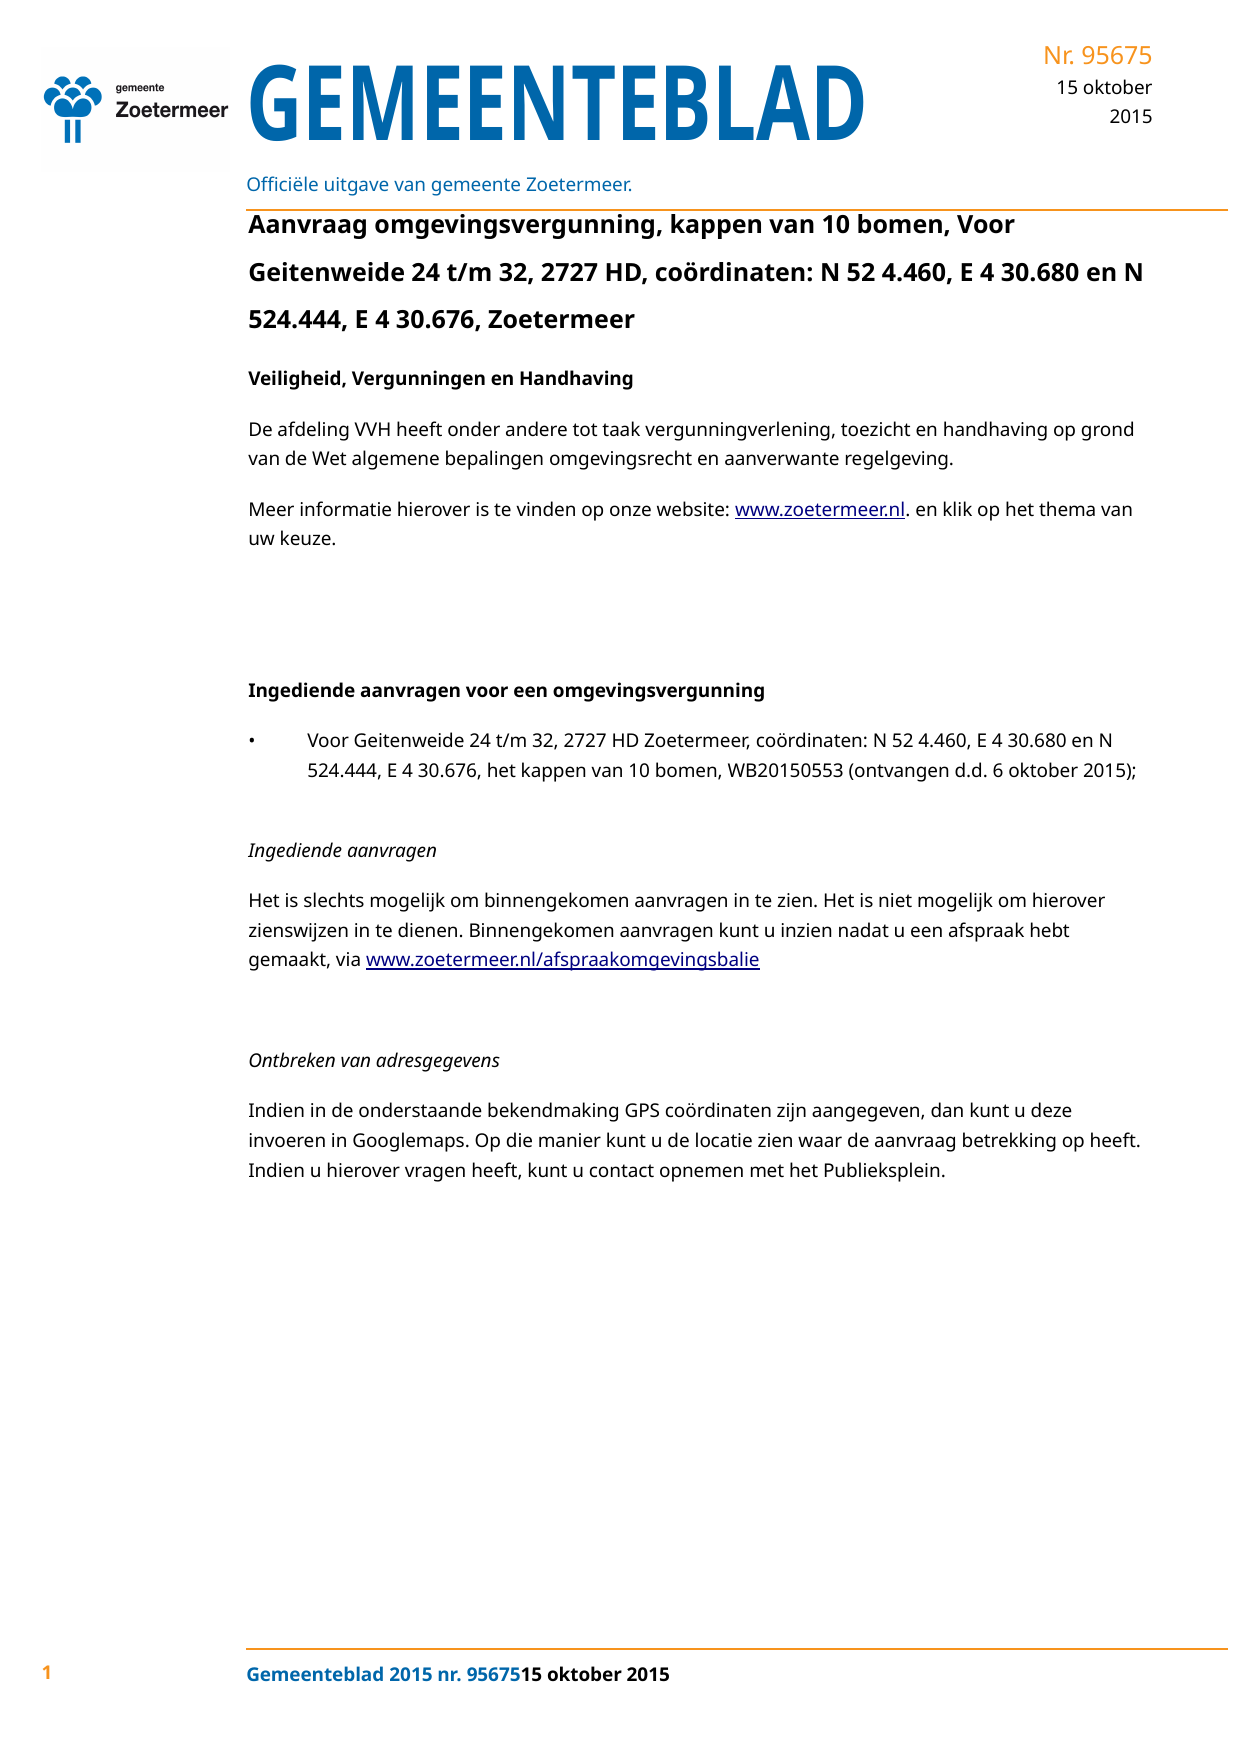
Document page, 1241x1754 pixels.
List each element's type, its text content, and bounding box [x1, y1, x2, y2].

text Veiligheid, Vergunningen en Handhaving [248, 366, 1152, 391]
text De afdeling VVH heeft onder andere tot taak vergunningverlening, toezicht en handhaving op grond van de Wet algemene bepalingen omgevingsrecht en aanverwante regelgeving. [248, 416, 1152, 471]
text Ingediende aanvragen [248, 837, 1152, 862]
text Ingediende aanvragen voor een omgevingsvergunning [248, 677, 1152, 702]
text Aanvraag omgevingsvergunning, kappen van 10 bomen, Voor Geitenweide 24 t/m 32, 2727 HD, coördinaten: N 52 4.460, E 4 30.680 en N 524.444, E 4 30.676, Zoetermeer [248, 211, 1152, 336]
text Indien in de onderstaande bekendmaking GPS coördinaten zijn aangegeven, dan kunt u deze invoeren in Googlemaps. Op die manier kunt u de locatie zien waar de aanvraag betrekking op heeft. Indien u hierover vragen heeft, kunt u contact opnemen met het Publieksplein. [248, 1098, 1152, 1182]
text Meer informatie hierover is te vinden op onze website: www.zoetermeer.nl. en klik op het thema van uw keuze. [248, 496, 1152, 551]
list Voor Geitenweide 24 t/m 32, 2727 HD Zoetermeer, coördinaten: N 52 4.460, E 4 30.680 en N 524.444, E 4 30.676, het kappen van 10 bomen, WB20150553 (ontvangen d.d. 6 oktober 2015); [248, 727, 1152, 782]
text Ontbreken van adresgegevens [248, 1047, 1152, 1073]
text Het is slechts mogelijk om binnengekomen aanvragen in te zien. Het is niet mogelijk om hierover zienswijzen in te dienen. Binnengekomen aanvragen kunt u inzien nadat u een afspraak hebt gemaakt, via www.zoetermeer.nl/afspraakomgevingsbalie [248, 887, 1152, 972]
picture [41, 47, 231, 172]
